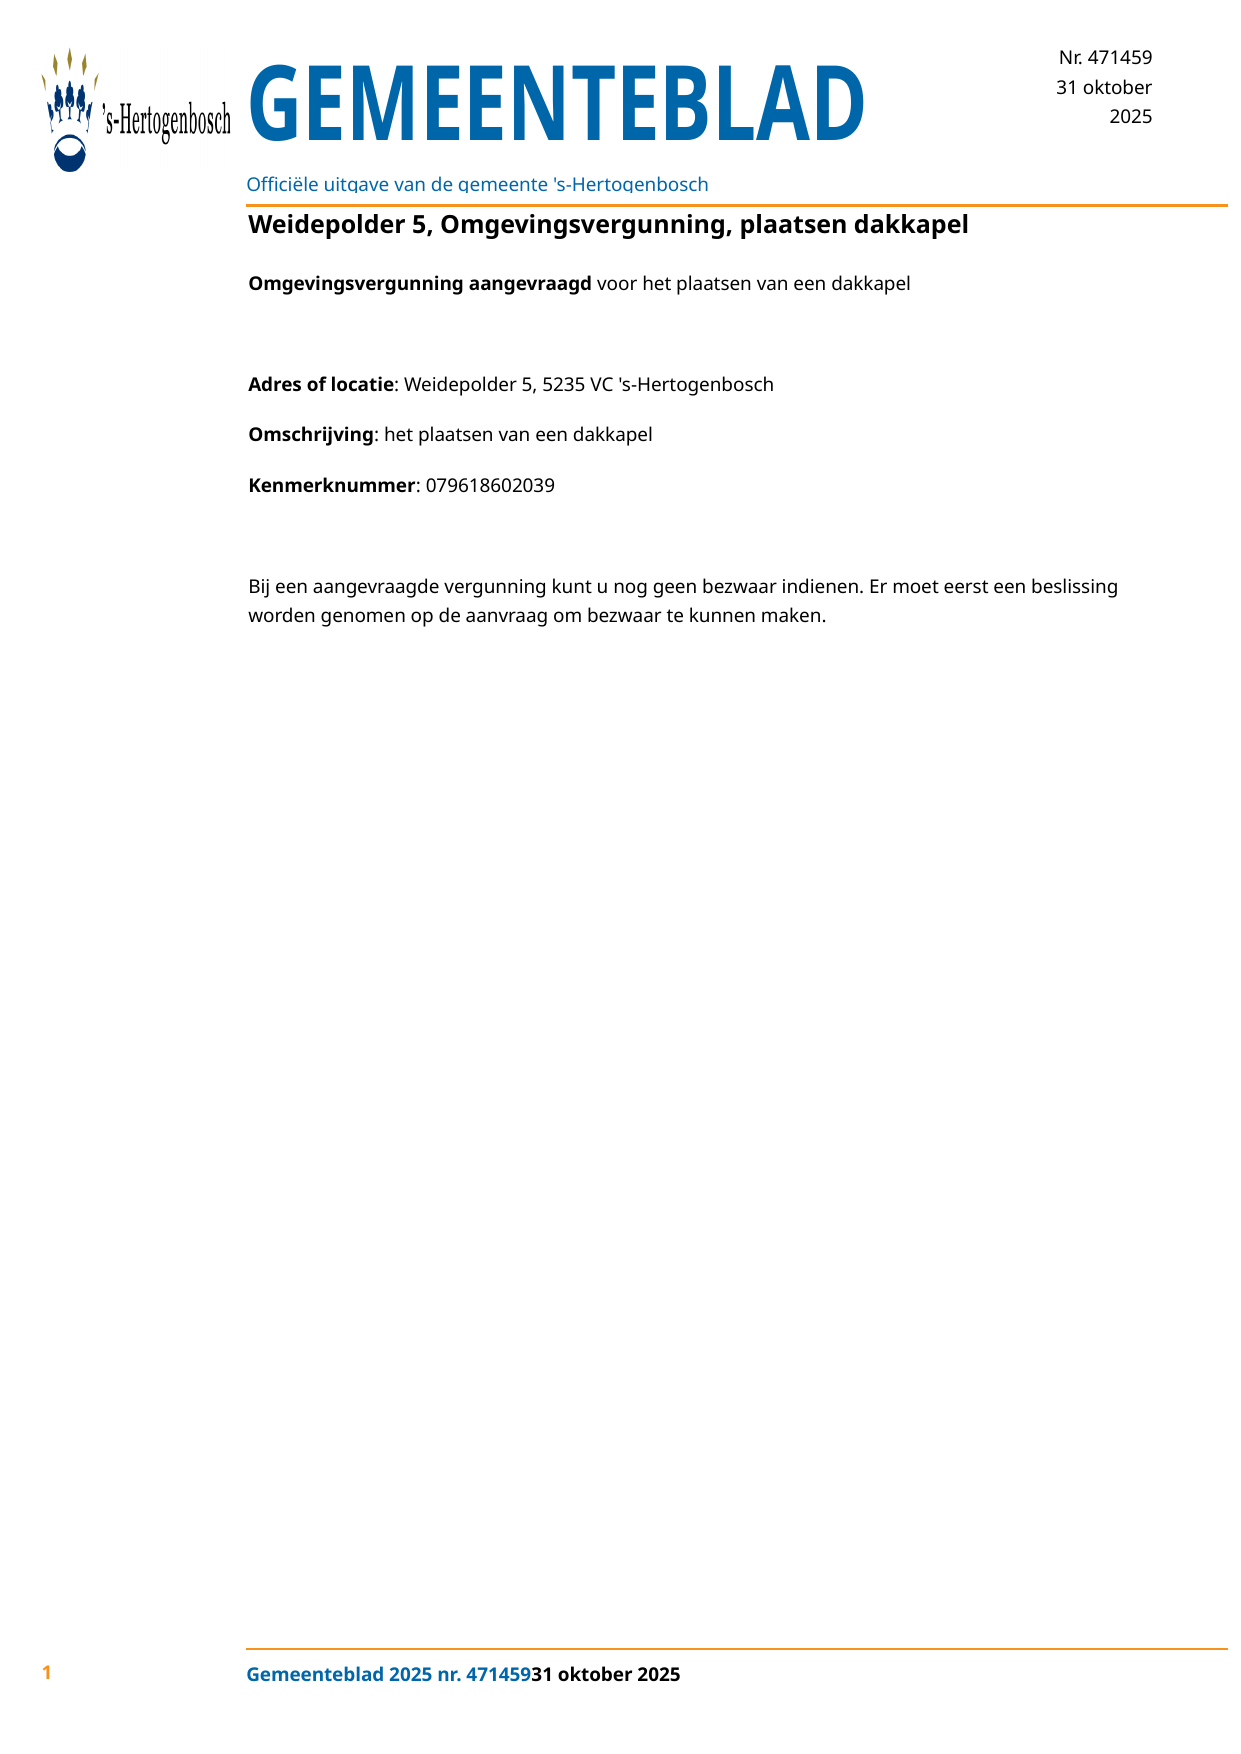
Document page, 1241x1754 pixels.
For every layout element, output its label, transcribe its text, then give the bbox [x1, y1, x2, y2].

text Omgevingsvergunning aangevraagd voor het plaatsen van een dakkapel [248, 270, 1152, 296]
text Adres of locatie: Weidepolder 5, 5235 VC 's-Hertogenbosch [248, 371, 1152, 397]
picture [41, 47, 231, 172]
text Bij een aangevraagde vergunning kunt u nog geen bezwaar indienen. Er moet eerst een beslissing worden genomen op de aanvraag om bezwaar te kunnen maken. [248, 573, 1152, 628]
text Kenmerknummer: 079618602039 [248, 472, 1152, 498]
text Weidepolder 5, Omgevingsvergunning, plaatsen dakkapel [248, 207, 1152, 241]
text Omschrijving: het plaatsen van een dakkapel [248, 422, 1152, 447]
